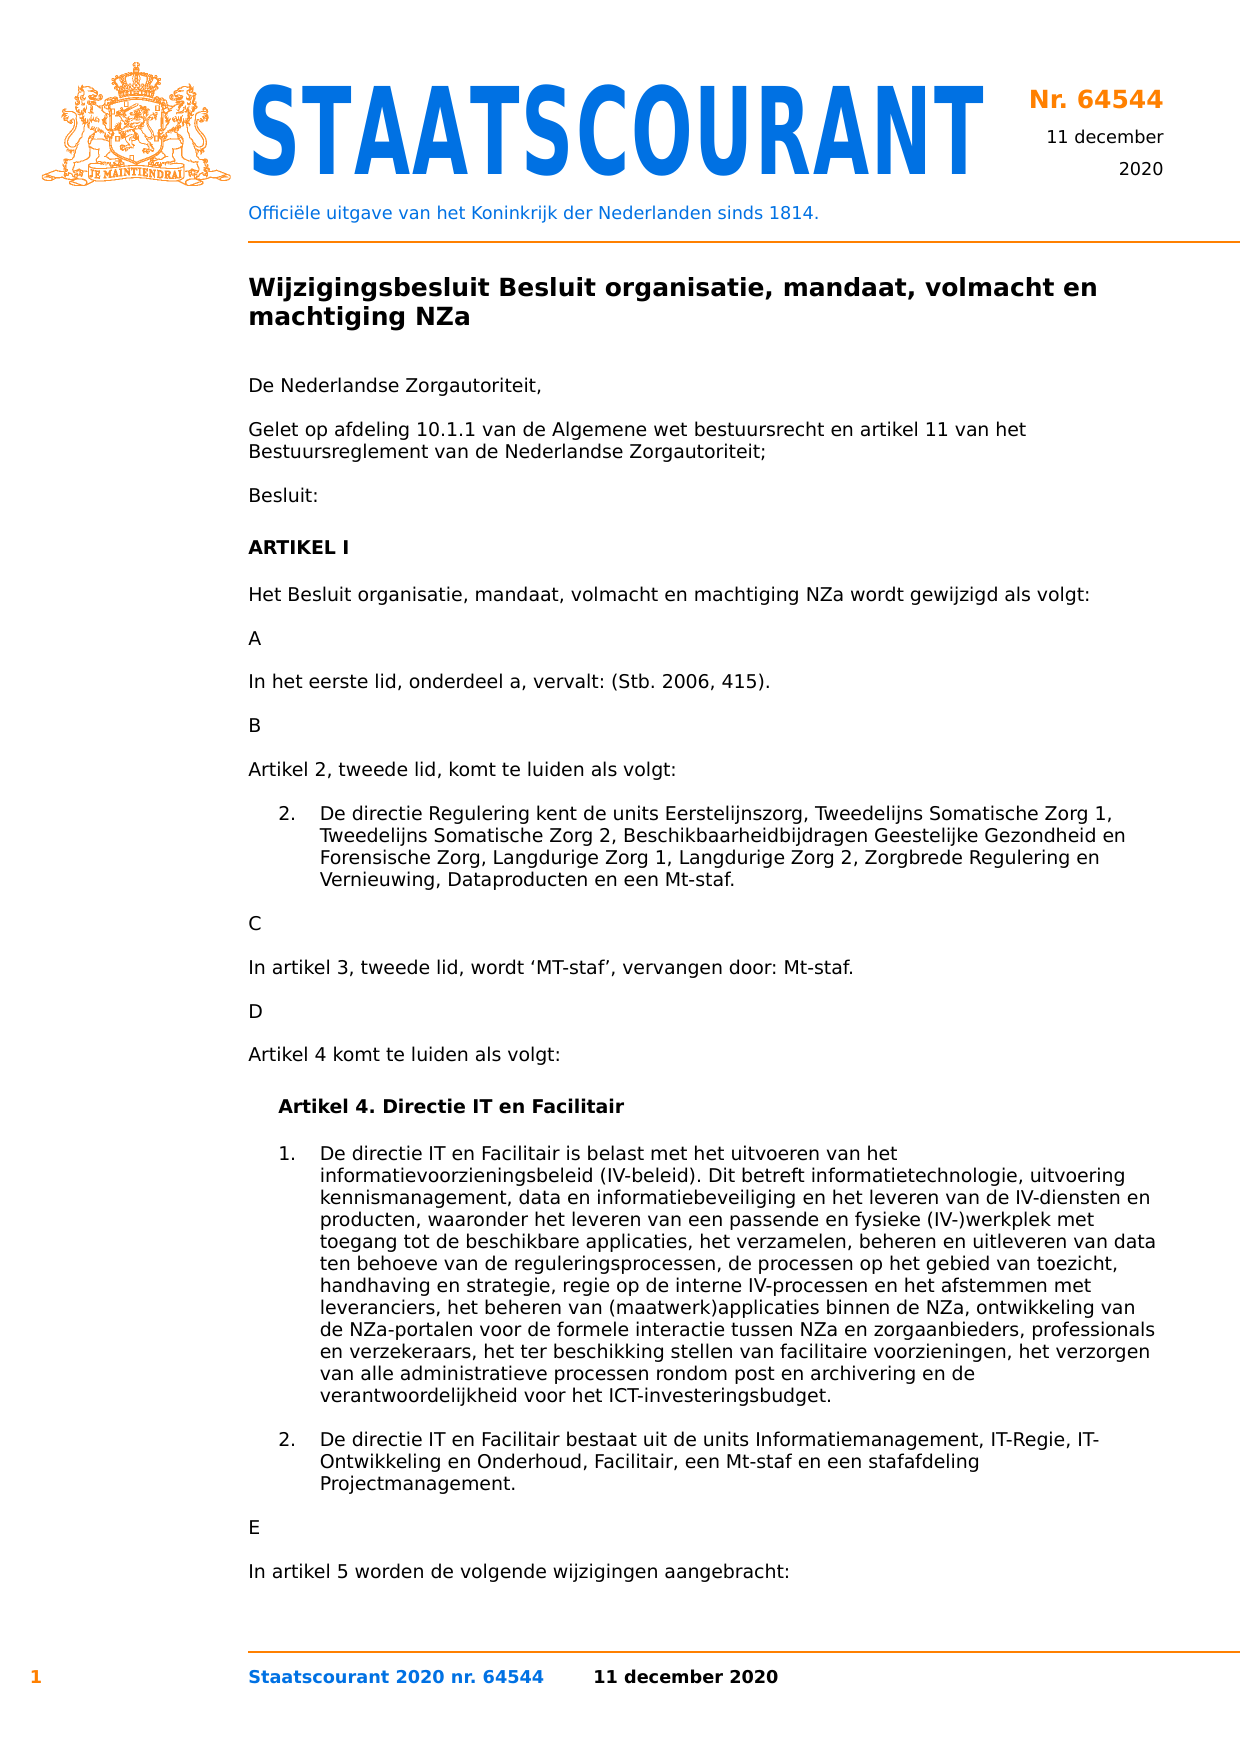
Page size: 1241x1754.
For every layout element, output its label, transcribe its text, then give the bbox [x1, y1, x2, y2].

text B [248, 715, 1163, 737]
subtitle ARTIKEL I [248, 537, 1163, 559]
text 2. De directie IT en Facilitair bestaat uit de units Informatiemanagement, IT-Regie, IT-Ontwikkeling en Onderhoud, Facilitair, een Mt-staf en een stafafdeling Projectmanagement. [278, 1429, 1163, 1495]
text De Nederlandse Zorgautoriteit, [248, 375, 1163, 397]
text In het eerste lid, onderdeel a, vervalt: (Stb. 2006, 415). [248, 671, 1163, 693]
text Het Besluit organisatie, mandaat, volmacht en machtiging NZa wordt gewijzigd als volgt: [248, 584, 1163, 606]
text Artikel 2, tweede lid, komt te luiden als volgt: [248, 759, 1163, 781]
text D [248, 1001, 1163, 1022]
table_header STAATSCOURANT [248, 62, 998, 203]
text C [248, 913, 1163, 935]
subtitle Wijzigingsbesluit Besluit organisatie, mandaat, volmacht en machtiging NZa [248, 273, 1163, 331]
table_header [25, 62, 248, 241]
text Besluit: [248, 485, 1163, 507]
picture [41, 62, 231, 186]
table_cell 11 december [998, 121, 1240, 153]
text E [248, 1517, 1163, 1539]
table_cell Officiële uitgave van het Koninkrijk der Nederlanden sinds 1814. [248, 203, 1240, 241]
subtitle Artikel 4. Directie IT en Facilitair [278, 1096, 1163, 1118]
text A [248, 628, 1163, 649]
text Gelet op afdeling 10.1.1 van de Algemene wet bestuursrecht en artikel 11 van het Bestuursreglement van de Nederlandse Zorgautoriteit; [248, 419, 1163, 463]
table_header Nr. 64544 [998, 62, 1240, 121]
table_cell 2020 [998, 153, 1240, 203]
text In artikel 3, tweede lid, wordt ‘MT-staf’, vervangen door: Mt-staf. [248, 957, 1163, 979]
text In artikel 5 worden de volgende wijzigingen aangebracht: [248, 1561, 1163, 1583]
text 1. De directie IT en Facilitair is belast met het uitvoeren van het informatievoorzieningsbeleid (IV-beleid). Dit betreft informatietechnologie, uitvoering kennismanagement, data en informatiebeveiliging en het leveren van de IV-diensten en producten, waaronder het leveren van een passende en fysieke (IV-)werkplek met toegang tot de beschikbare applicaties, het verzamelen, beheren en uitleveren van data ten behoeve van de reguleringsprocessen, de processen op het gebied van toezicht, handhaving en strategie, regie op de interne IV-processen en het afstemmen met leveranciers, het beheren van (maatwerk)applicaties binnen de NZa, ontwikkeling van de NZa-portalen voor de formele interactie tussen NZa en zorgaanbieders, professionals en verzekeraars, het ter beschikking stellen van facilitaire voorzieningen, het verzorgen van alle administratieve processen rondom post en archivering en de verantwoordelijkheid voor het ICT-investeringsbudget. [278, 1143, 1163, 1407]
text 2. De directie Regulering kent de units Eerstelijnszorg, Tweedelijns Somatische Zorg 1, Tweedelijns Somatische Zorg 2, Beschikbaarheidbijdragen Geestelijke Gezondheid en Forensische Zorg, Langdurige Zorg 1, Langdurige Zorg 2, Zorgbrede Regulering en Vernieuwing, Dataproducten en een Mt-staf. [278, 803, 1163, 891]
text Artikel 4 komt te luiden als volgt: [248, 1044, 1163, 1066]
